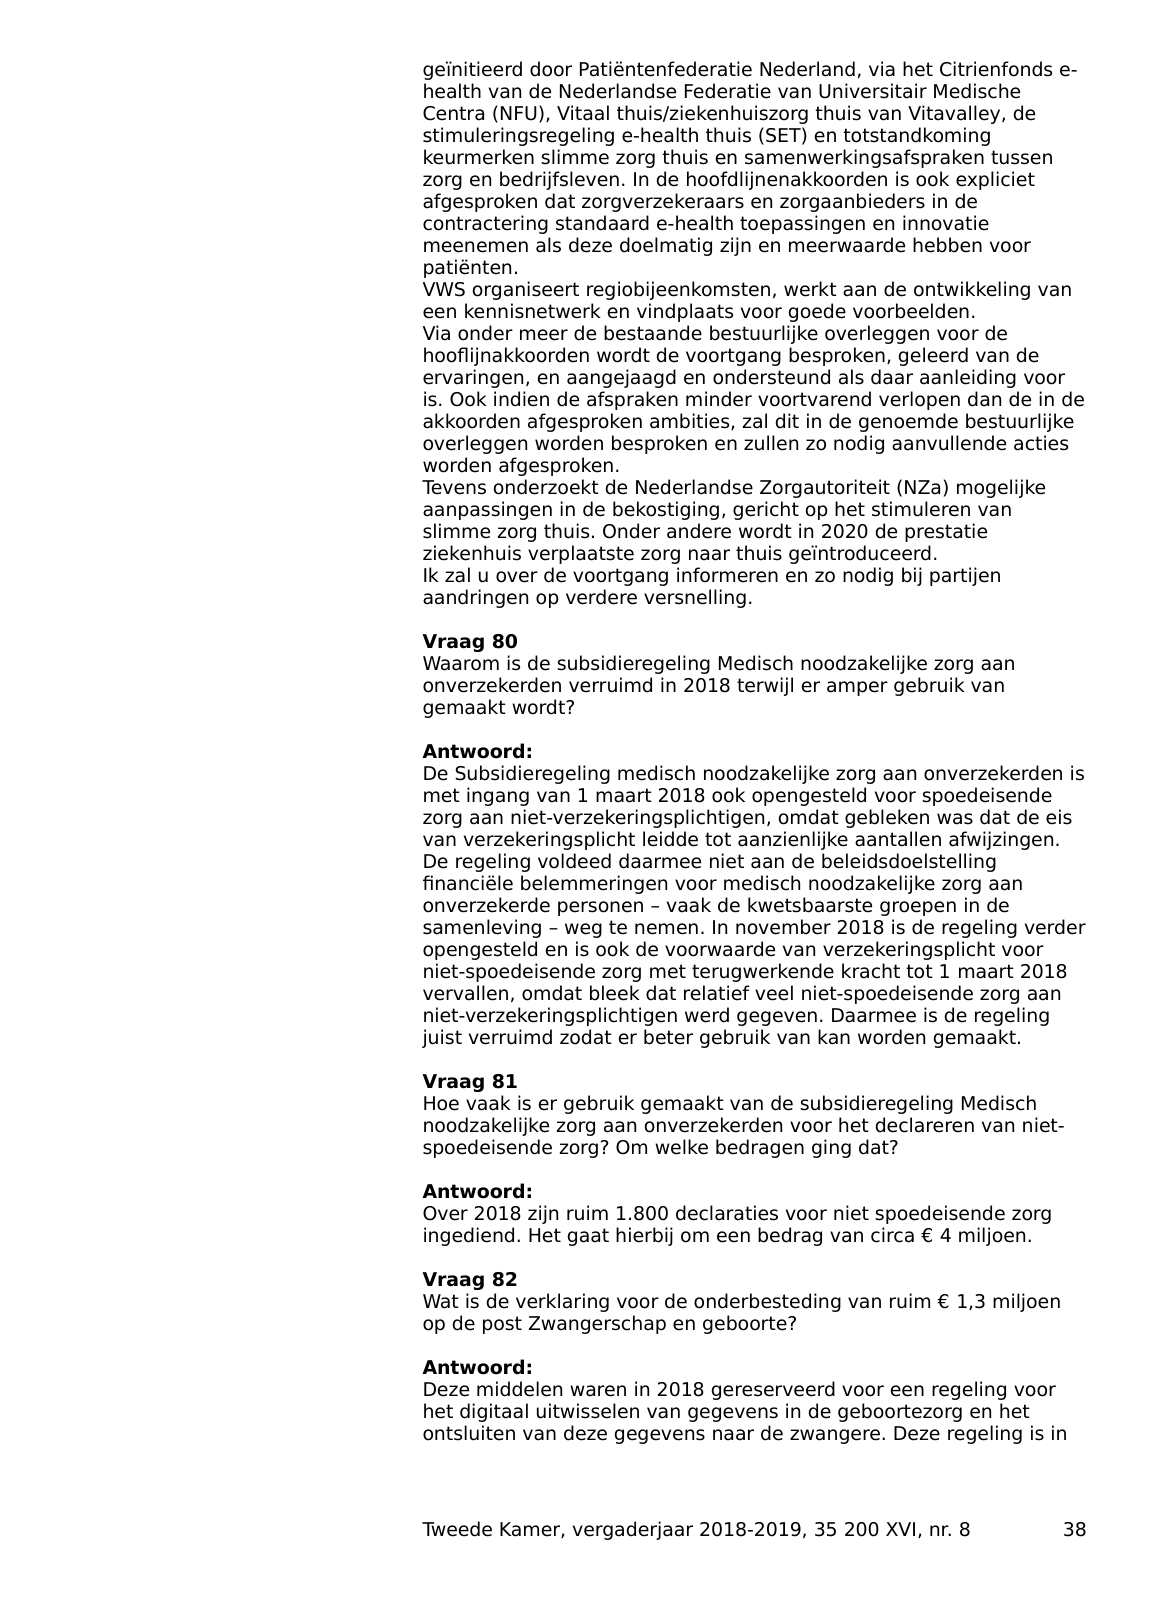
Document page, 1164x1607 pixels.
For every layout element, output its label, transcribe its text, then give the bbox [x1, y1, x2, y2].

text Vraag 82 [422, 1269, 1087, 1291]
text Waarom is de subsidieregeling Medisch noodzakelijke zorg aan onverzekerden verruimd in 2018 terwijl er amper gebruik van gemaakt wordt? [422, 653, 1087, 719]
text Vraag 80 [422, 631, 1087, 653]
text Via onder meer de bestaande bestuurlijke overleggen voor de hooflijnakkoorden wordt de voortgang besproken, geleerd van de ervaringen, en aangejaagd en ondersteund als daar aanleiding voor is. Ook indien de afspraken minder voortvarend verlopen dan de in de akkoorden afgesproken ambities, zal dit in de genoemde bestuurlijke overleggen worden besproken en zullen zo nodig aanvullende acties worden afgesproken. [422, 323, 1087, 477]
text Deze middelen waren in 2018 gereserveerd voor een regeling voor het digitaal uitwisselen van gegevens in de geboortezorg en het ontsluiten van deze gegevens naar de zwangere. Deze regeling is in [422, 1379, 1087, 1445]
text Antwoord: [422, 1181, 1087, 1203]
text De Subsidieregeling medisch noodzakelijke zorg aan onverzekerden is met ingang van 1 maart 2018 ook opengesteld voor spoedeisende zorg aan niet-verzekeringsplichtigen, omdat gebleken was dat de eis van verzekeringsplicht leidde tot aanzienlijke aantallen afwijzingen. De regeling voldeed daarmee niet aan de beleidsdoelstelling financiële belemmeringen voor medisch noodzakelijke zorg aan onverzekerde personen – vaak de kwetsbaarste groepen in de samenleving – weg te nemen. In november 2018 is de regeling verder opengesteld en is ook de voorwaarde van verzekeringsplicht voor niet-spoedeisende zorg met terugwerkende kracht tot 1 maart 2018 vervallen, omdat bleek dat relatief veel niet-spoedeisende zorg aan niet-verzekeringsplichtigen werd gegeven. Daarmee is de regeling juist verruimd zodat er beter gebruik van kan worden gemaakt. [422, 763, 1087, 1048]
text Vraag 81 [422, 1071, 1087, 1093]
text Wat is de verklaring voor de onderbesteding van ruim € 1,3 miljoen op de post Zwangerschap en geboorte? [422, 1291, 1087, 1335]
text Ik zal u over de voortgang informeren en zo nodig bij partijen aandringen op verdere versnelling. [422, 564, 1087, 608]
text Antwoord: [422, 1357, 1087, 1379]
text geïnitieerd door Patiëntenfederatie Nederland, via het Citrienfonds e-health van de Nederlandse Federatie van Universitair Medische Centra (NFU), Vitaal thuis/ziekenhuiszorg thuis van Vitavalley, de stimuleringsregeling e-health thuis (SET) en totstandkoming keurmerken slimme zorg thuis en samenwerkingsafspraken tussen zorg en bedrijfsleven. In de hoofdlijnenakkoorden is ook expliciet afgesproken dat zorgverzekeraars en zorgaanbieders in de contractering standaard e-health toepassingen en innovatie meenemen als deze doelmatig zijn en meerwaarde hebben voor patiënten. [422, 59, 1087, 279]
text Antwoord: [422, 741, 1087, 763]
text Over 2018 zijn ruim 1.800 declaraties voor niet spoedeisende zorg ingediend. Het gaat hierbij om een bedrag van circa € 4 miljoen. [422, 1203, 1087, 1247]
text Hoe vaak is er gebruik gemaakt van de subsidieregeling Medisch noodzakelijke zorg aan onverzekerden voor het declareren van niet-spoedeisende zorg? Om welke bedragen ging dat? [422, 1093, 1087, 1159]
text Tevens onderzoekt de Nederlandse Zorgautoriteit (NZa) mogelijke aanpassingen in de bekostiging, gericht op het stimuleren van slimme zorg thuis. Onder andere wordt in 2020 de prestatie ziekenhuis verplaatste zorg naar thuis geïntroduceerd. [422, 477, 1087, 564]
text VWS organiseert regiobijeenkomsten, werkt aan de ontwikkeling van een kennisnetwerk en vindplaats voor goede voorbeelden. [422, 279, 1087, 323]
